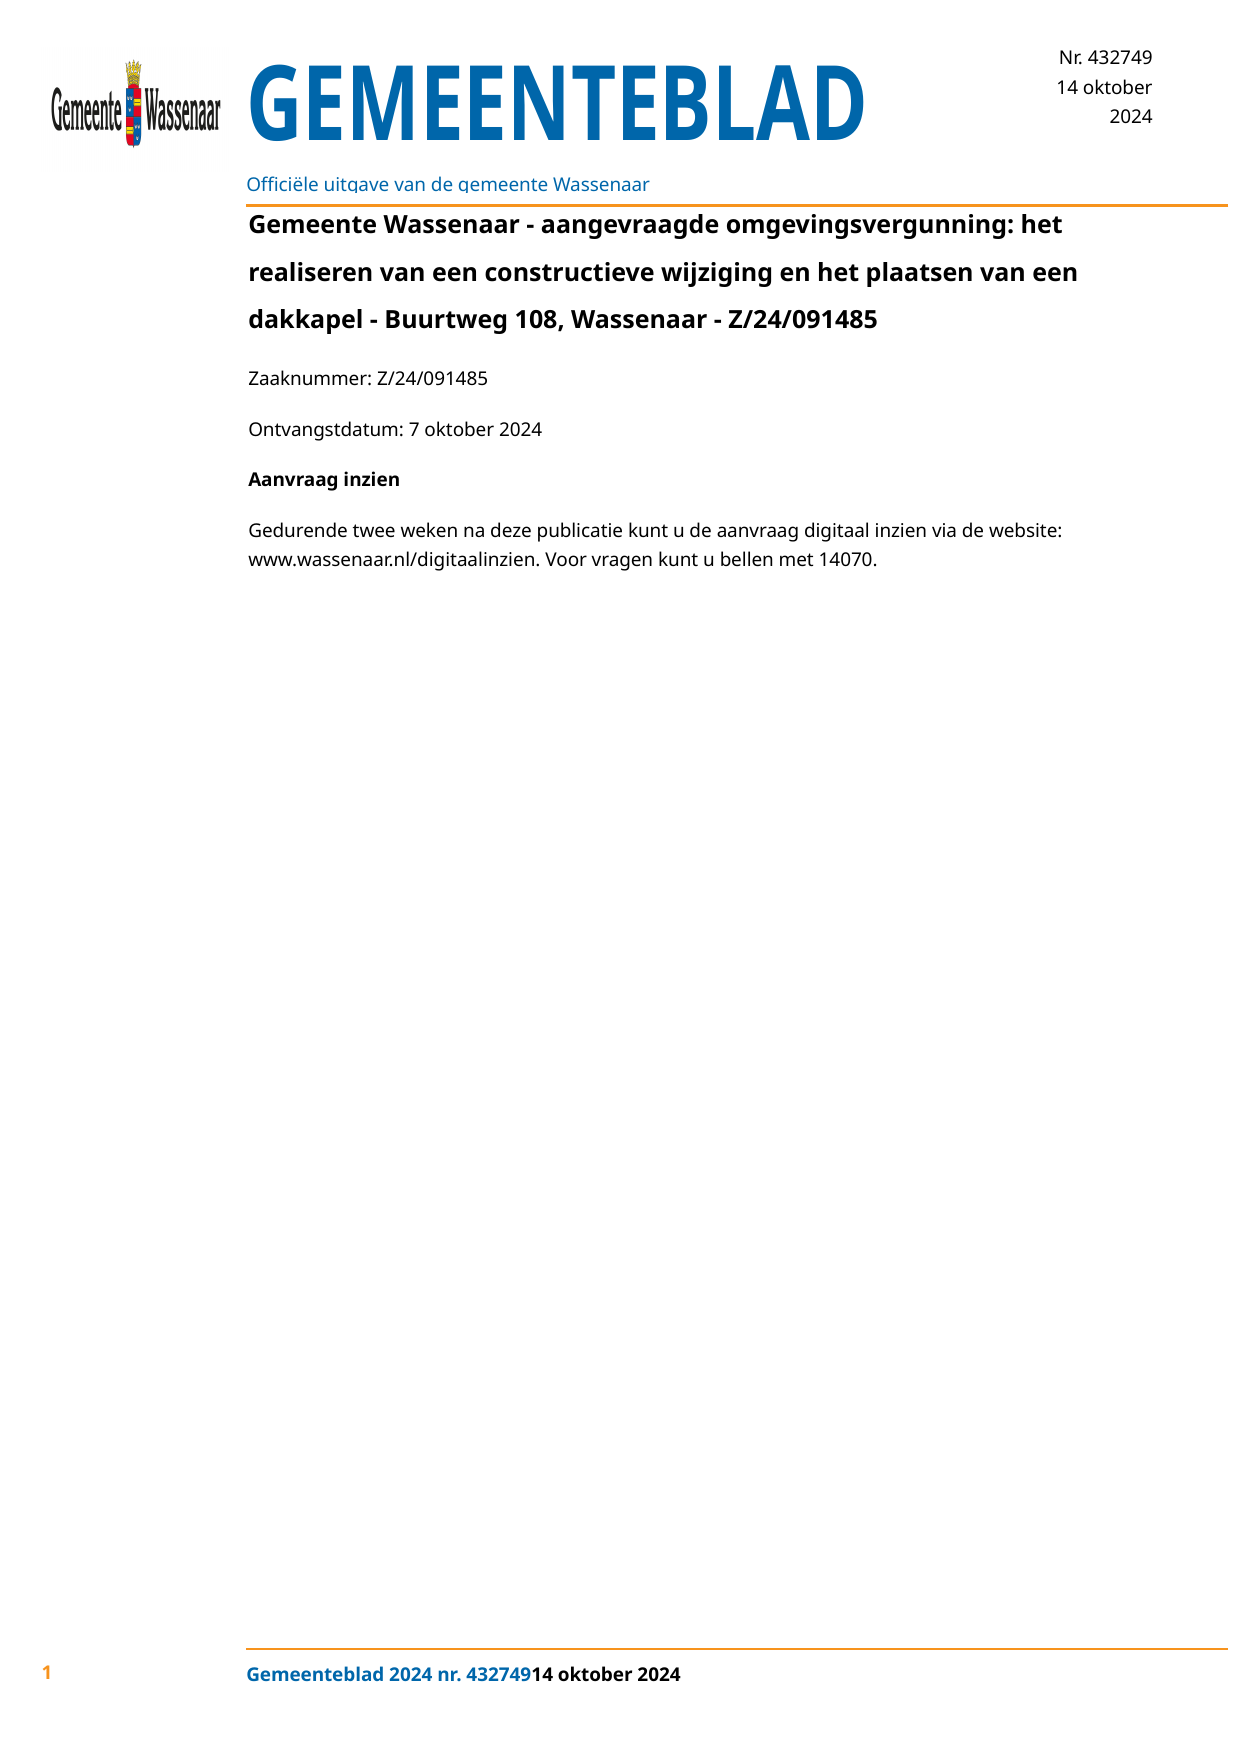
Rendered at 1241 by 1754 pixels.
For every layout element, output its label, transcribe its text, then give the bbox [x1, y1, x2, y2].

text Zaaknummer: Z/24/091485 [248, 366, 1152, 391]
text Ontvangstdatum: 7 oktober 2024 [248, 416, 1152, 442]
text Gedurende twee weken na deze publicatie kunt u de aanvraag digitaal inzien via de website: www.wassenaar.nl/digitaalinzien. Voor vragen kunt u bellen met 14070. [248, 517, 1152, 572]
text Gemeente Wassenaar - aangevraagde omgevingsvergunning: het realiseren van een constructieve wijziging en het plaatsen van een dakkapel - Buurtweg 108, Wassenaar - Z/24/091485 [248, 207, 1152, 336]
picture [41, 47, 231, 172]
text Aanvraag inzien [248, 466, 1152, 492]
